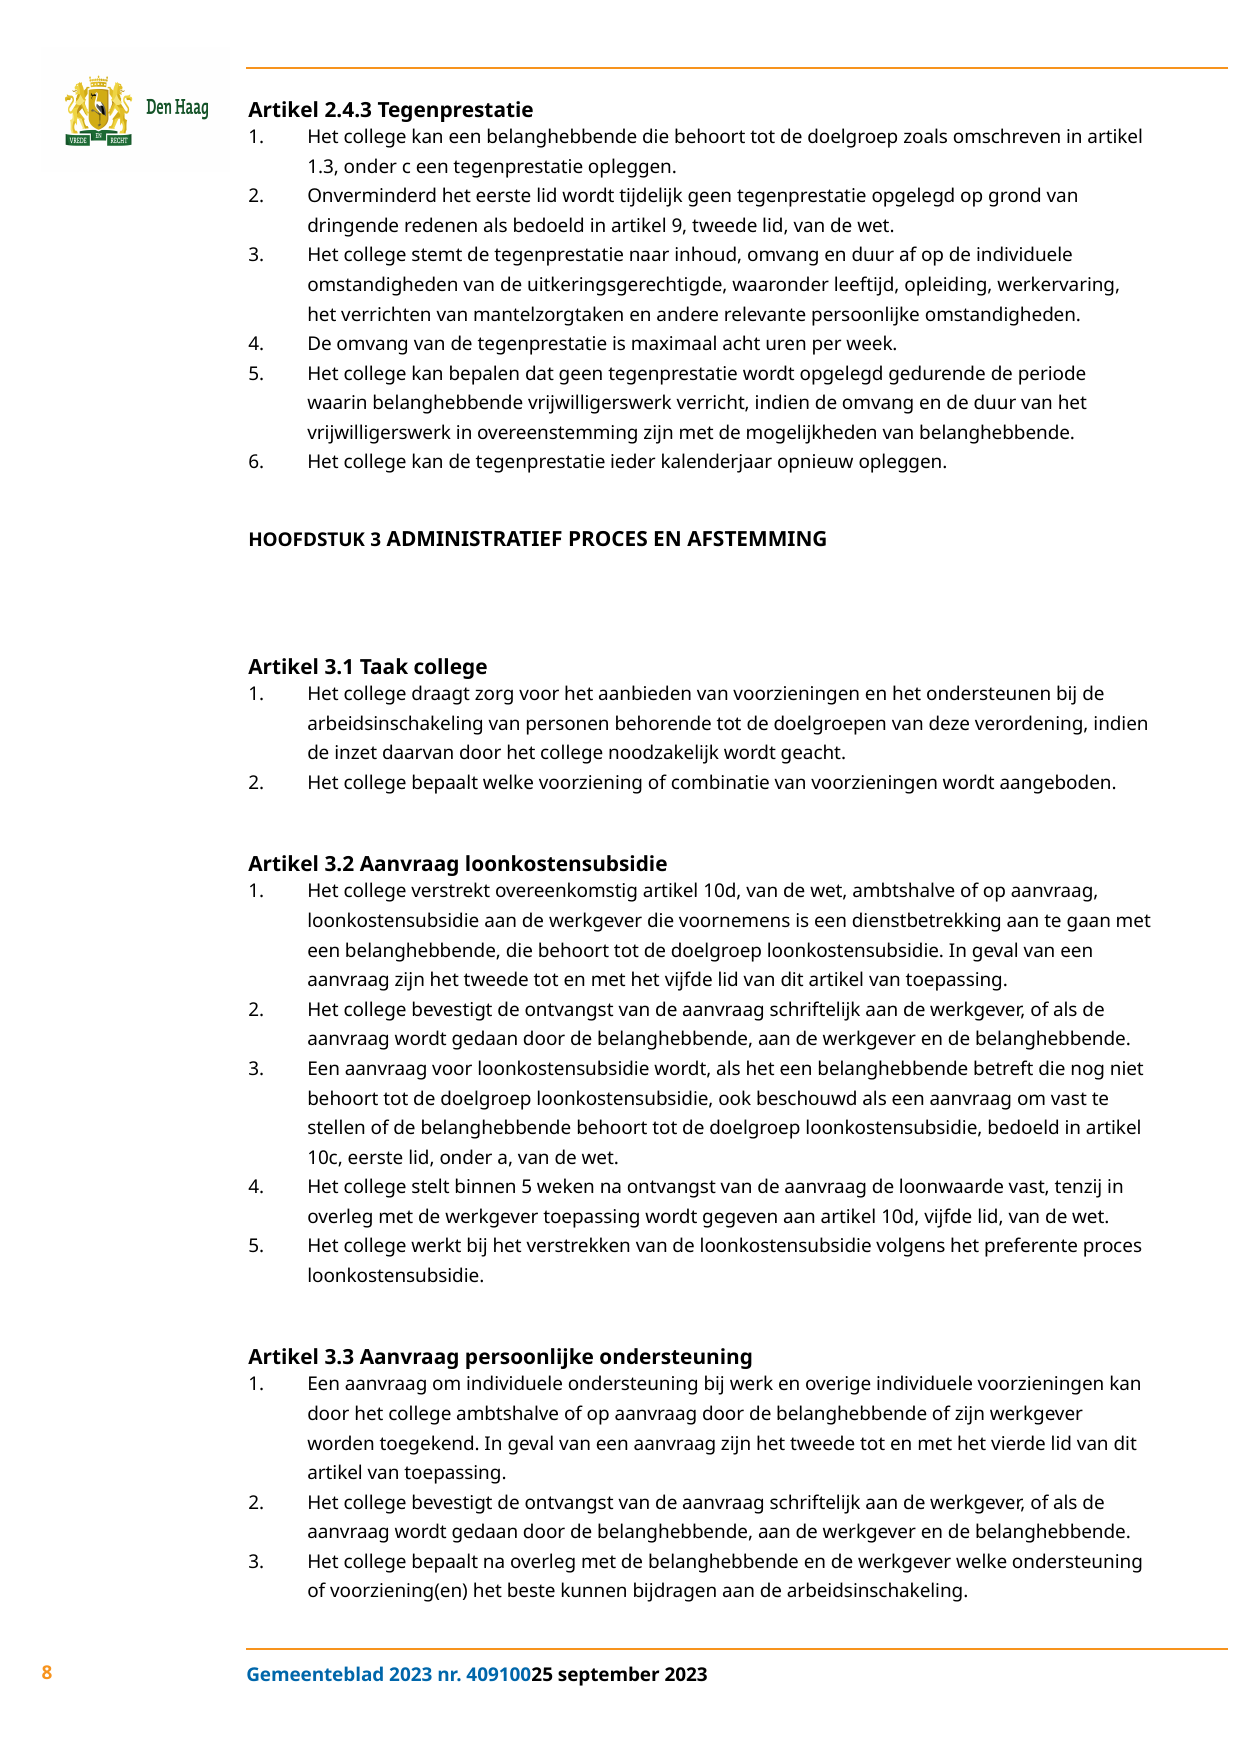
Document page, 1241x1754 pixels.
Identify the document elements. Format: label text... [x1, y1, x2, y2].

list Het college bevestigt de ontvangst van de aanvraag schriftelijk aan de werkgever, of als de aanvraag wordt gedaan door de belanghebbende, aan de werkgever en de belanghebbende. [248, 1489, 1152, 1544]
list Een aanvraag om individuele ondersteuning bij werk en overige individuele voorzieningen kan door het college ambtshalve of op aanvraag door de belanghebbende of zijn werkgever worden toegekend. In geval van een aanvraag zijn het tweede tot en met het vierde lid van dit artikel van toepassing. [248, 1371, 1152, 1485]
list De omvang van de tegenprestatie is maximaal acht uren per week. [248, 330, 1152, 356]
list Het college stemt de tegenprestatie naar inhoud, omvang en duur af op de individuele omstandigheden van de uitkeringsgerechtigde, waaronder leeftijd, opleiding, werkervaring, het verrichten van mantelzorgtaken en andere relevante persoonlijke omstandigheden. [248, 242, 1152, 326]
list Onverminderd het eerste lid wordt tijdelijk geen tegenprestatie opgelegd op grond van dringende redenen als bedoeld in artikel 9, tweede lid, van de wet. [248, 182, 1152, 238]
list Het college bevestigt de ontvangst van de aanvraag schriftelijk aan de werkgever, of als de aanvraag wordt gedaan door de belanghebbende, aan de werkgever en de belanghebbende. [248, 996, 1152, 1051]
list Het college werkt bij het verstrekken van de loonkostensubsidie volgens het preferente proces loonkostensubsidie. [248, 1233, 1152, 1288]
list Het college stelt binnen 5 weken na ontvangst van de aanvraag de loonwaarde vast, tenzij in overleg met de werkgever toepassing wordt gegeven aan artikel 10d, vijfde lid, van de wet. [248, 1173, 1152, 1229]
text Artikel 3.2 Aanvraag loonkostensubsidie [248, 849, 1152, 878]
list Het college kan een belanghebbende die behoort tot de doelgroep zoals omschreven in artikel 1.3, onder c een tegenprestatie opleggen. [248, 123, 1152, 178]
list Het college bepaalt welke voorziening of combinatie van voorzieningen wordt aangeboden. [248, 769, 1152, 795]
list Het college kan bepalen dat geen tegenprestatie wordt opgelegd gedurende de periode waarin belanghebbende vrijwilligerswerk verricht, indien de omvang en de duur van het vrijwilligerswerk in overeenstemming zijn met de mogelijkheden van belanghebbende. [248, 360, 1152, 445]
list Het college bepaalt na overleg met de belanghebbende en de werkgever welke ondersteuning of voorziening(en) het beste kunnen bijdragen aan de arbeidsinschakeling. [248, 1548, 1152, 1603]
text Artikel 2.4.3 Tegenprestatie [248, 95, 1152, 123]
list Het college kan de tegenprestatie ieder kalenderjaar opnieuw opleggen. [248, 449, 1152, 474]
text Artikel 3.1 Taak college [248, 652, 1152, 680]
text HOOFDSTUK 3 ADMINISTRATIEF PROCES EN AFSTEMMING [248, 524, 1152, 552]
text Artikel 3.3 Aanvraag persoonlijke ondersteuning [248, 1342, 1152, 1371]
list Het college draagt zorg voor het aanbieden van voorzieningen en het ondersteunen bij de arbeidsinschakeling van personen behorende tot de doelgroepen van deze verordening, indien de inzet daarvan door het college noodzakelijk wordt geacht. [248, 680, 1152, 765]
list Een aanvraag voor loonkostensubsidie wordt, als het een belanghebbende betreft die nog niet behoort tot de doelgroep loonkostensubsidie, ook beschouwd als een aanvraag om vast te stellen of de belanghebbende behoort tot de doelgroep loonkostensubsidie, bedoeld in artikel 10c, eerste lid, onder a, van de wet. [248, 1055, 1152, 1169]
picture [41, 47, 231, 172]
list Het college verstrekt overeenkomstig artikel 10d, van de wet, ambtshalve of op aanvraag, loonkostensubsidie aan de werkgever die voornemens is een dienstbetrekking aan te gaan met een belanghebbende, die behoort tot de doelgroep loonkostensubsidie. In geval van een aanvraag zijn het tweede tot en met het vijfde lid van dit artikel van toepassing. [248, 878, 1152, 992]
